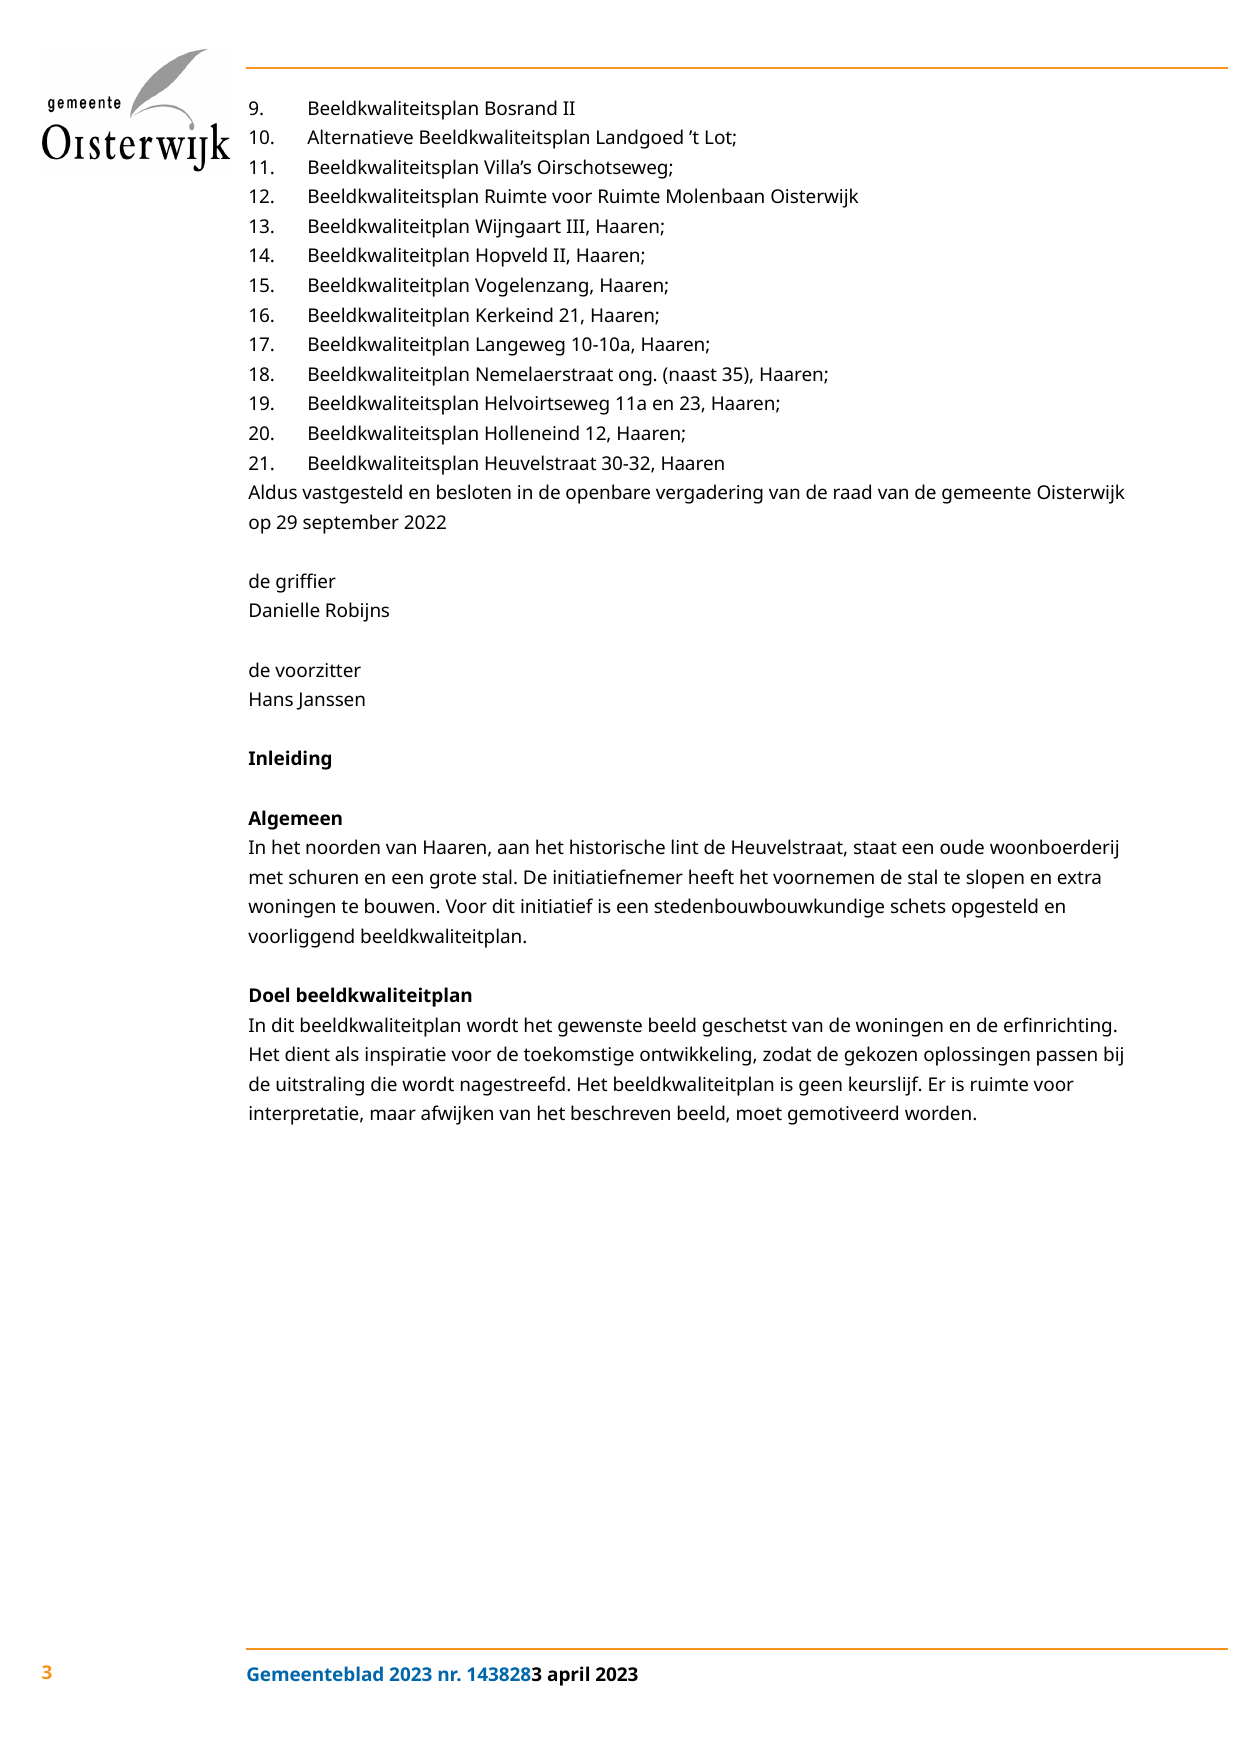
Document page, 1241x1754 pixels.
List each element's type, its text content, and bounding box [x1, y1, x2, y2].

text de griffier [248, 568, 1152, 594]
text In het noorden van Haaren, aan het historische lint de Heuvelstraat, staat een oude woonboerderij met schuren en een grote stal. De initiatiefnemer heeft het voornemen de stal te slopen en extra woningen te bouwen. Voor dit initiatief is een stedenbouwbouwkundige schets opgesteld en voorliggend beeldkwaliteitplan. [248, 834, 1152, 949]
list Beeldkwaliteitplan Kerkeind 21, Haaren; [248, 302, 1152, 328]
text Hans Janssen [248, 686, 1152, 712]
text Danielle Robijns [248, 598, 1152, 623]
list Beeldkwaliteitsplan Holleneind 12, Haaren; [248, 420, 1152, 446]
list Beeldkwaliteitsplan Heuvelstraat 30-32, Haaren [248, 450, 1152, 476]
list Beeldkwaliteitplan Hopveld II, Haaren; [248, 243, 1152, 268]
list Beeldkwaliteitplan Wijngaart III, Haaren; [248, 213, 1152, 239]
text de voorzitter [248, 657, 1152, 683]
list Beeldkwaliteitplan Nemelaerstraat ong. (naast 35), Haaren; [248, 361, 1152, 387]
text Doel beeldkwaliteitplan [248, 982, 1152, 1008]
list Beeldkwaliteitsplan Ruimte voor Ruimte Molenbaan Oisterwijk [248, 183, 1152, 209]
text In dit beeldkwaliteitplan wordt het gewenste beeld geschetst van de woningen en de erfinrichting. Het dient als inspiratie voor de toekomstige ontwikkeling, zodat de gekozen oplossingen passen bij de uitstraling die wordt nagestreefd. Het beeldkwaliteitplan is geen keurslijf. Er is ruimte voor interpretatie, maar afwijken van het beschreven beeld, moet gemotiveerd worden. [248, 1012, 1152, 1126]
list Beeldkwaliteitplan Vogelenzang, Haaren; [248, 272, 1152, 298]
text Algemeen [248, 805, 1152, 831]
list Beeldkwaliteitplan Langeweg 10-10a, Haaren; [248, 331, 1152, 357]
list Beeldkwaliteitsplan Villa’s Oirschotseweg; [248, 154, 1152, 180]
text Aldus vastgesteld en besloten in de openbare vergadering van de raad van de gemeente Oisterwijk op 29 september 2022 [248, 479, 1152, 535]
list Beeldkwaliteitsplan Helvoirtseweg 11a en 23, Haaren; [248, 391, 1152, 416]
picture [41, 47, 231, 172]
list Alternatieve Beeldkwaliteitsplan Landgoed ’t Lot; [248, 124, 1152, 150]
list Beeldkwaliteitsplan Bosrand II [248, 95, 1152, 121]
text Inleiding [248, 746, 1152, 771]
